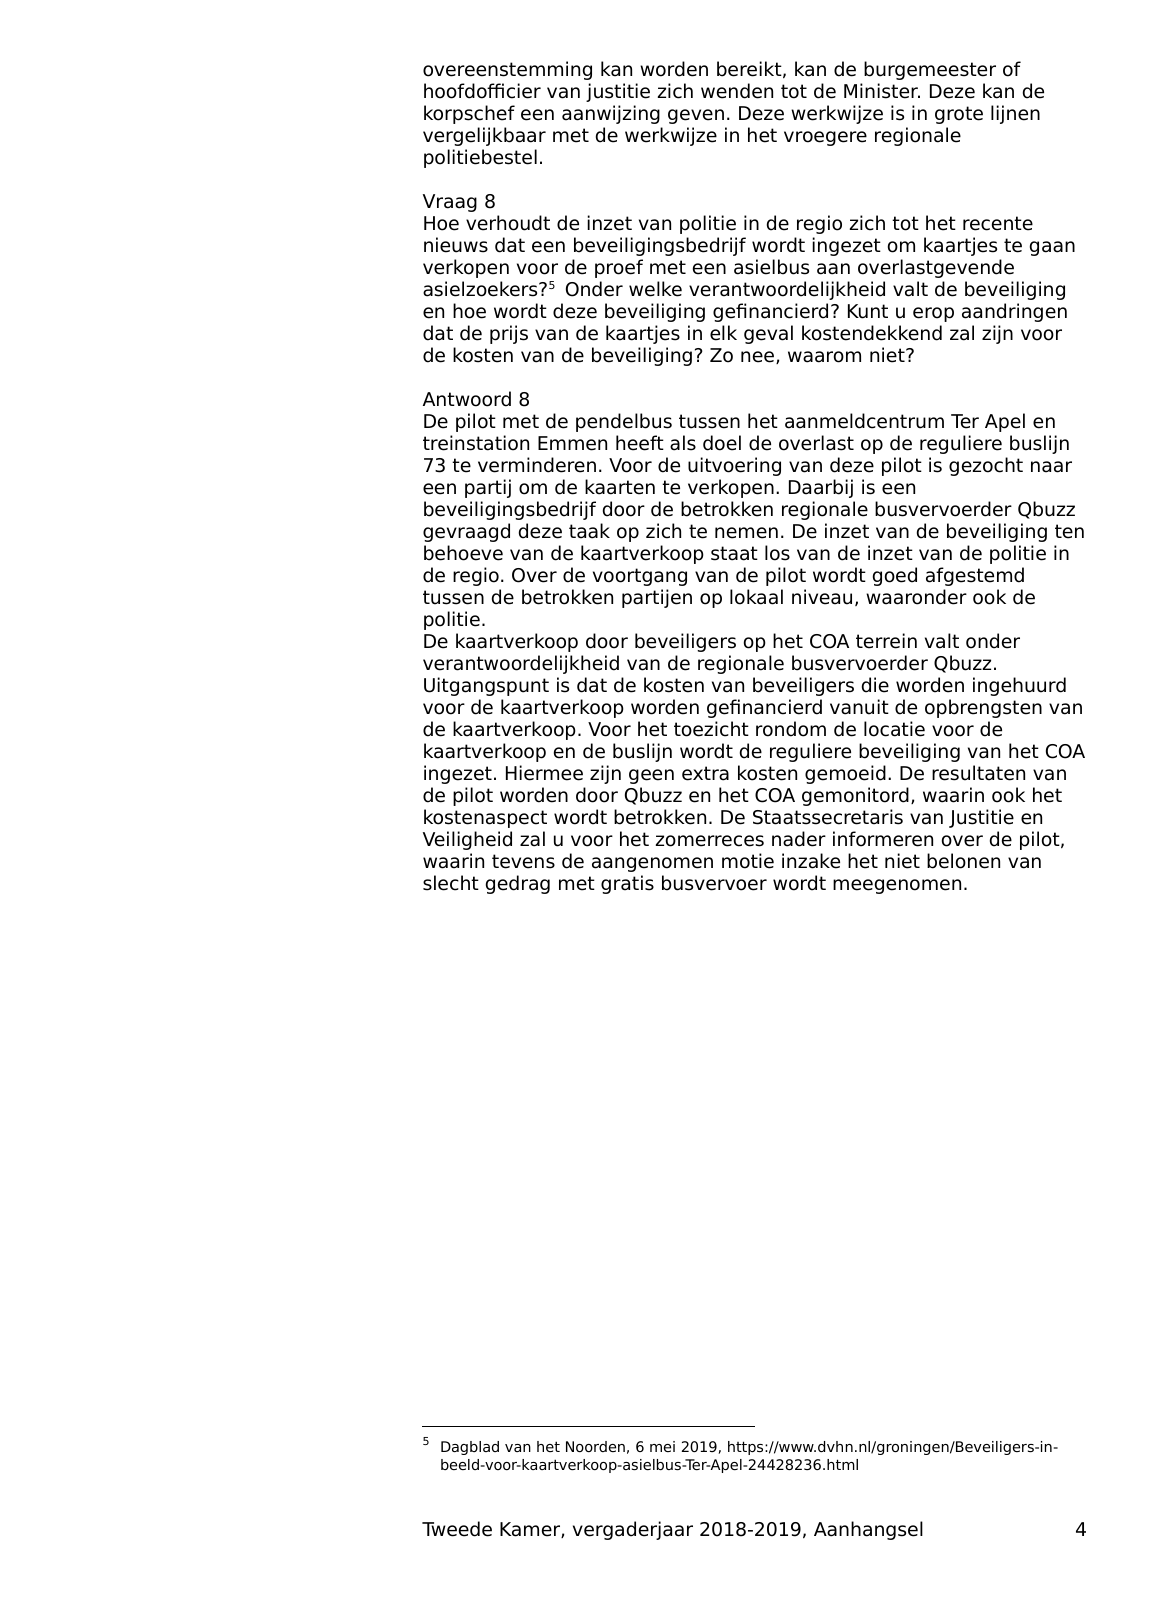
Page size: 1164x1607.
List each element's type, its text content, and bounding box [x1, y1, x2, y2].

text overeenstemming kan worden bereikt, kan de burgemeester of hoofdofficier van justitie zich wenden tot de Minister. Deze kan de korpschef een aanwijzing geven. Deze werkwijze is in grote lijnen vergelijkbaar met de werkwijze in het vroegere regionale politiebestel. [422, 59, 1087, 169]
text De kaartverkoop door beveiligers op het COA terrein valt onder verantwoordelijkheid van de regionale busvervoerder Qbuzz. Uitgangspunt is dat de kosten van beveiligers die worden ingehuurd voor de kaartverkoop worden gefinancierd vanuit de opbrengsten van de kaartverkoop. Voor het toezicht rondom de locatie voor de kaartverkoop en de buslijn wordt de reguliere beveiliging van het COA ingezet. Hiermee zijn geen extra kosten gemoeid. De resultaten van de pilot worden door Qbuzz en het COA gemonitord, waarin ook het kostenaspect wordt betrokken. De Staatssecretaris van Justitie en Veiligheid zal u voor het zomerreces nader informeren over de pilot, waarin tevens de aangenomen motie inzake het niet belonen van slecht gedrag met gratis busvervoer wordt meegenomen. [422, 631, 1087, 895]
text Vraag 8 [422, 191, 1087, 213]
text Dagblad van het Noorden, 6 mei 2019, https://www.dvhn.nl/groningen/Beveiligers-in-beeld-voor-kaartverkoop-asielbus-Ter-Apel-24428236.html [422, 1435, 1087, 1474]
text Hoe verhoudt de inzet van politie in de regio zich tot het recente nieuws dat een beveiligingsbedrijf wordt ingezet om kaartjes te gaan verkopen voor de proef met een asielbus aan overlastgevende asielzoekers? Onder welke verantwoordelijkheid valt de beveiliging en hoe wordt deze beveiliging gefinancierd? Kunt u erop aandringen dat de prijs van de kaartjes in elk geval kostendekkend zal zijn voor de kosten van de beveiliging? Zo nee, waarom niet? [422, 213, 1087, 367]
text Antwoord 8 [422, 389, 1087, 411]
text De pilot met de pendelbus tussen het aanmeldcentrum Ter Apel en treinstation Emmen heeft als doel de overlast op de reguliere buslijn 73 te verminderen. Voor de uitvoering van deze pilot is gezocht naar een partij om de kaarten te verkopen. Daarbij is een beveiligingsbedrijf door de betrokken regionale busvervoerder Qbuzz gevraagd deze taak op zich te nemen. De inzet van de beveiliging ten behoeve van de kaartverkoop staat los van de inzet van de politie in de regio. Over de voortgang van de pilot wordt goed afgestemd tussen de betrokken partijen op lokaal niveau, waaronder ook de politie. [422, 411, 1087, 631]
